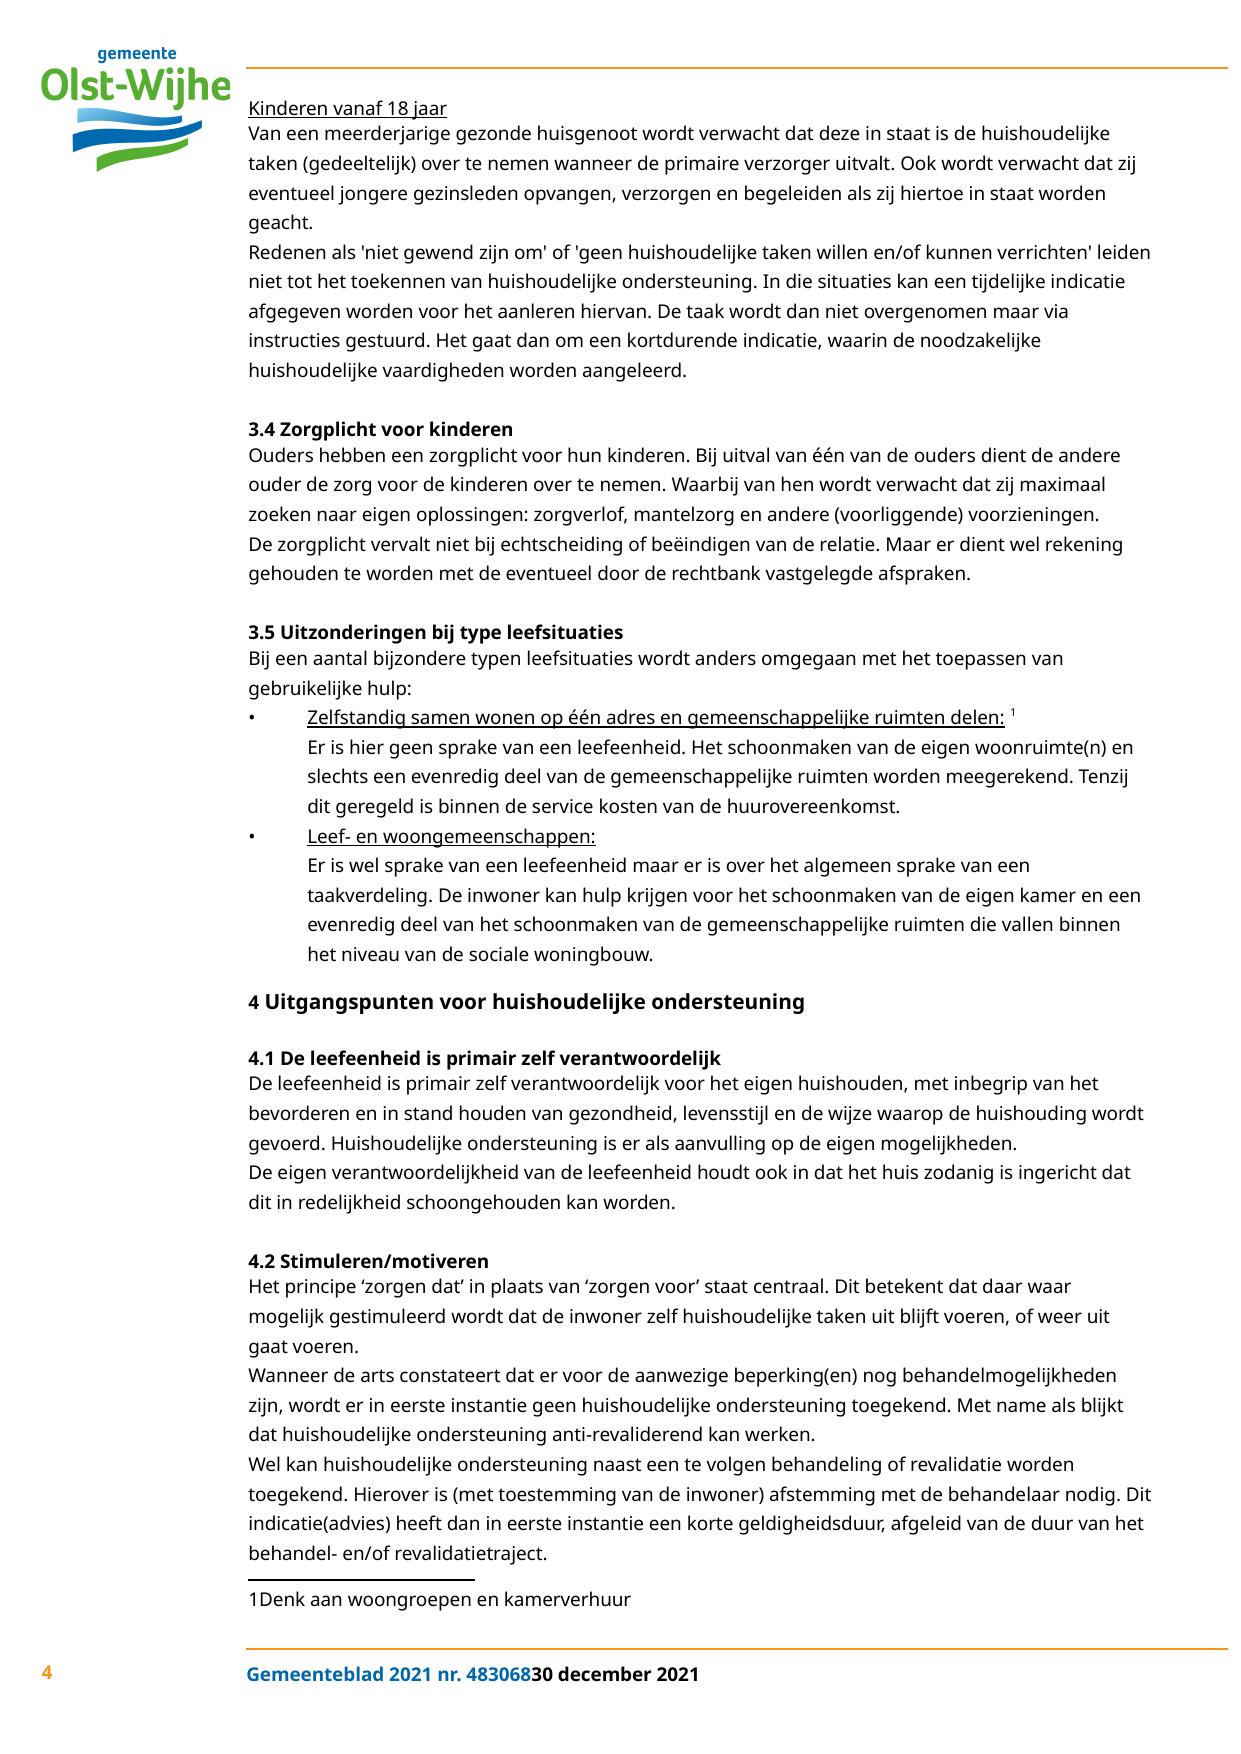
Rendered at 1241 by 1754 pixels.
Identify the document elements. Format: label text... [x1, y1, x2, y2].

list Zelfstandig samen wonen op één adres en gemeenschappelijke ruimten delen: [248, 704, 1152, 730]
text Kinderen vanaf 18 jaar [248, 95, 1152, 121]
text De leefeenheid is primair zelf verantwoordelijk voor het eigen huishouden, met inbegrip van het bevorderen en in stand houden van gezondheid, levensstijl en de wijze waarop de huishouding wordt gevoerd. Huishoudelijke ondersteuning is er als aanvulling op de eigen mogelijkheden. [248, 1071, 1152, 1155]
text 3.4 Zorgplicht voor kinderen [248, 416, 1152, 442]
text De zorgplicht vervalt niet bij echtscheiding of beëindigen van de relatie. Maar er dient wel rekening gehouden te worden met de eventueel door de rechtbank vastgelegde afspraken. [248, 531, 1152, 586]
text Ouders hebben een zorgplicht voor hun kinderen. Bij uitval van één van de ouders dient de andere ouder de zorg voor de kinderen over te nemen. Waarbij van hen wordt verwacht dat zij maximaal zoeken naar eigen oplossingen: zorgverlof, mantelzorg en andere (voorliggende) voorzieningen. [248, 442, 1152, 527]
list Leef- en woongemeenschappen: [248, 823, 1152, 848]
list Er is wel sprake van een leefeenheid maar er is over het algemeen sprake van een taakverdeling. De inwoner kan hulp krijgen voor het schoonmaken van de eigen kamer en een evenredig deel van het schoonmaken van de gemeenschappelijke ruimten die vallen binnen het niveau van de sociale woningbouw. [248, 852, 1152, 967]
text 4.2 Stimuleren/motiveren [248, 1248, 1152, 1274]
text Bij een aantal bijzondere typen leefsituaties wordt anders omgegaan met het toepassen van gebruikelijke hulp: [248, 645, 1152, 701]
list Denk aan woongroepen en kamerverhuur [248, 1586, 1152, 1612]
text 4 Uitgangspunten voor huishoudelijke ondersteuning [248, 987, 1152, 1015]
text 3.5 Uitzonderingen bij type leefsituaties [248, 619, 1152, 645]
picture [41, 47, 231, 172]
list Er is hier geen sprake van een leefeenheid. Het schoonmaken van de eigen woonruimte(n) en slechts een evenredig deel van de gemeenschappelijke ruimten worden meegerekend. Tenzij dit geregeld is binnen de service kosten van de huurovereenkomst. [248, 734, 1152, 819]
text Het principe ‘zorgen dat’ in plaats van ‘zorgen voor’ staat centraal. Dit betekent dat daar waar mogelijk gestimuleerd wordt dat de inwoner zelf huishoudelijke taken uit blijft voeren, of weer uit gaat voeren. [248, 1274, 1152, 1359]
text Wanneer de arts constateert dat er voor de aanwezige beperking(en) nog behandelmogelijkheden zijn, wordt er in eerste instantie geen huishoudelijke ondersteuning toegekend. Met name als blijkt dat huishoudelijke ondersteuning anti-revaliderend kan werken. [248, 1362, 1152, 1447]
text 4.1 De leefeenheid is primair zelf verantwoordelijk [248, 1045, 1152, 1071]
text Wel kan huishoudelijke ondersteuning naast een te volgen behandeling of revalidatie worden toegekend. Hierover is (met toestemming van de inwoner) afstemming met de behandelaar nodig. Dit indicatie(advies) heeft dan in eerste instantie een korte geldigheidsduur, afgeleid van de duur van het behandel- en/of revalidatietraject. [248, 1451, 1152, 1566]
text De eigen verantwoordelijkheid van de leefeenheid houdt ook in dat het huis zodanig is ingericht dat dit in redelijkheid schoongehouden kan worden. [248, 1159, 1152, 1214]
text Van een meerderjarige gezonde huisgenoot wordt verwacht dat deze in staat is de huishoudelijke taken (gedeeltelijk) over te nemen wanneer de primaire verzorger uitvalt. Ook wordt verwacht dat zij eventueel jongere gezinsleden opvangen, verzorgen en begeleiden als zij hiertoe in staat worden geacht. [248, 121, 1152, 235]
text Redenen als 'niet gewend zijn om' of 'geen huishoudelijke taken willen en/of kunnen verrichten' leiden niet tot het toekennen van huishoudelijke ondersteuning. In die situaties kan een tijdelijke indicatie afgegeven worden voor het aanleren hiervan. De taak wordt dan niet overgenomen maar via instructies gestuurd. Het gaat dan om een kortdurende indicatie, waarin de noodzakelijke huishoudelijke vaardigheden worden aangeleerd. [248, 239, 1152, 383]
